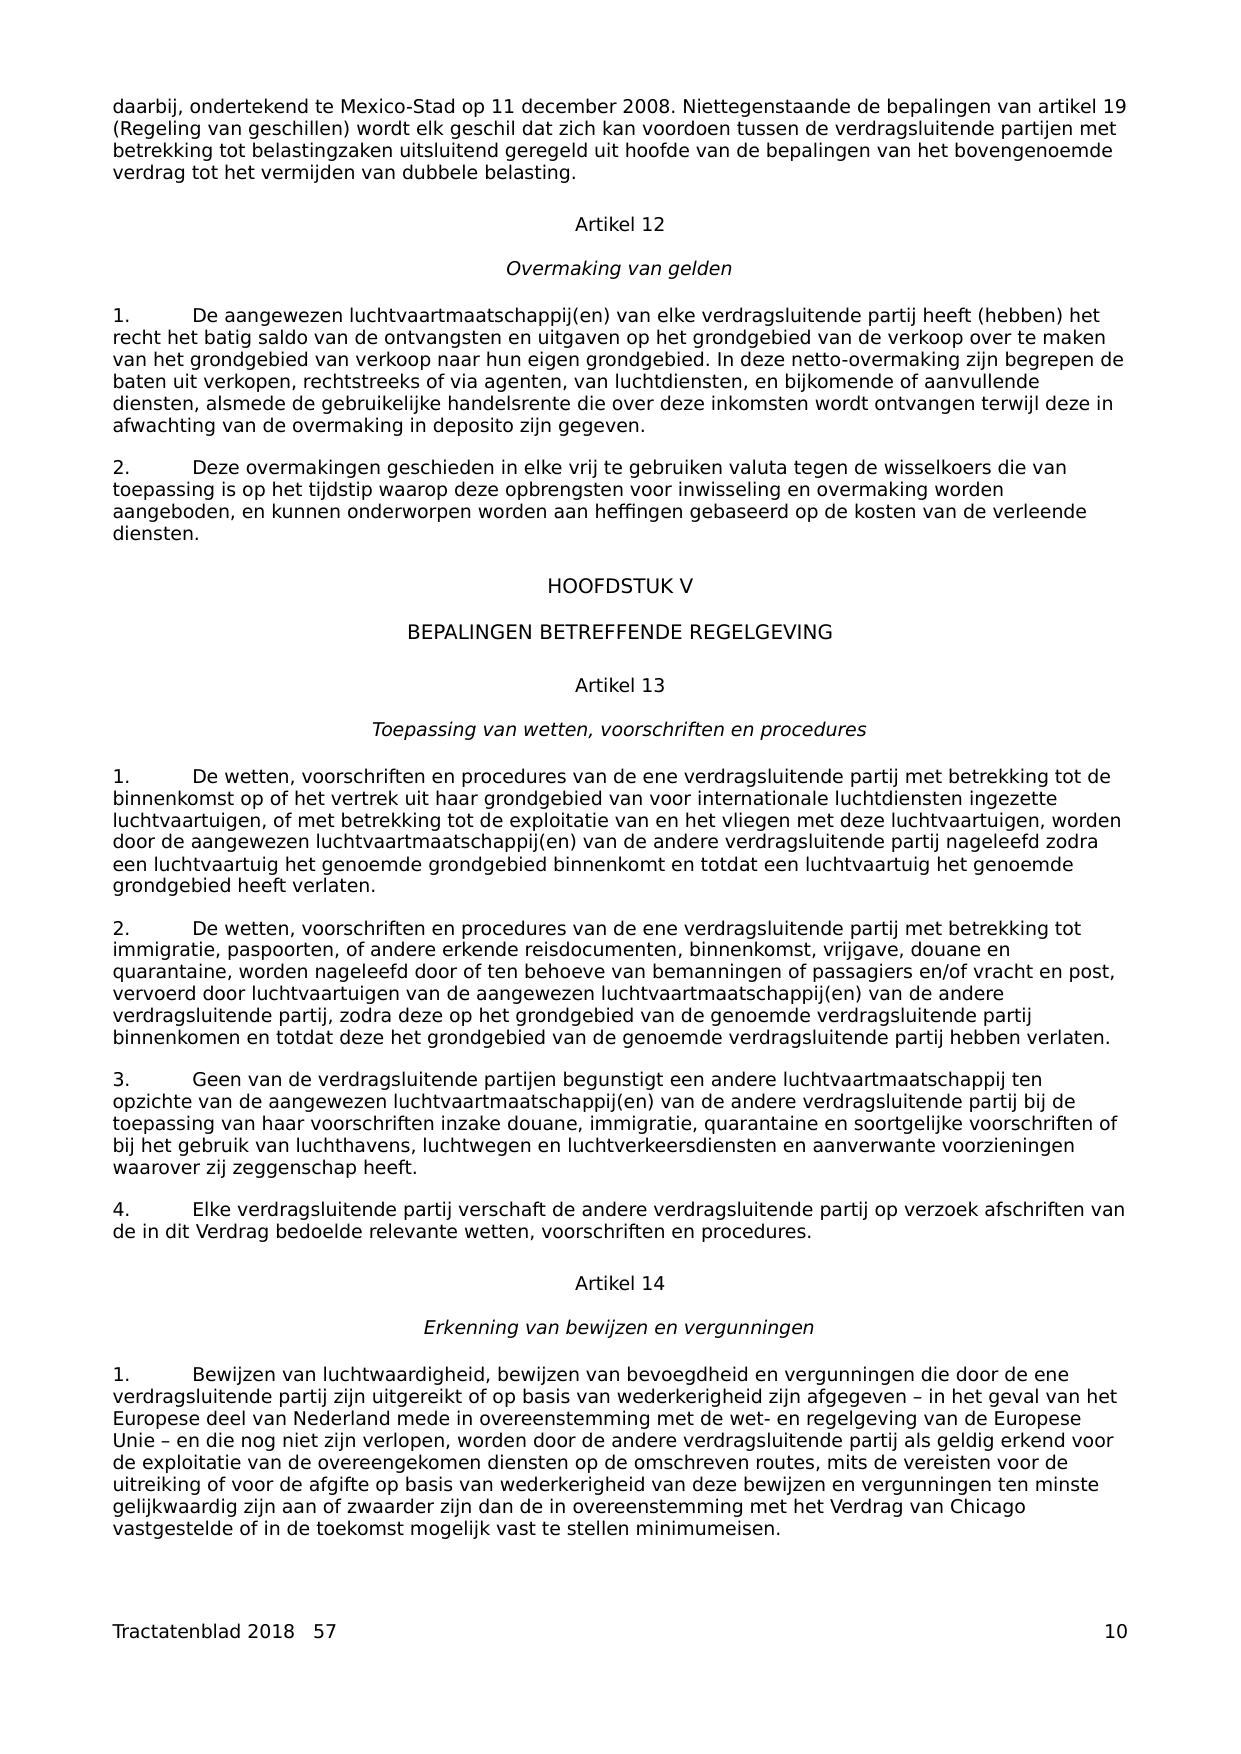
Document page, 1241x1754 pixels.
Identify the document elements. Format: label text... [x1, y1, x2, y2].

text 1. De aangewezen luchtvaartmaatschappij(en) van elke verdragsluitende partij heeft (hebben) het recht het batig saldo van de ontvangsten en uitgaven op het grondgebied van de verkoop over te maken van het grondgebied van verkoop naar hun eigen grondgebied. In deze netto-overmaking zijn begrepen de baten uit verkopen, rechtstreeks of via agenten, van luchtdiensten, en bijkomende of aanvullende diensten, alsmede de gebruikelijke handelsrente die over deze inkomsten wordt ontvangen terwijl deze in afwachting van de overmaking in deposito zijn gegeven. [112, 305, 1128, 437]
subtitle Artikel 14 Erkenning van bewijzen en vergunningen [112, 1273, 1128, 1339]
text 4. Elke verdragsluitende partij verschaft de andere verdragsluitende partij op verzoek afschriften van de in dit Verdrag bedoelde relevante wetten, voorschriften en procedures. [112, 1199, 1128, 1243]
text daarbij, ondertekend te Mexico-Stad op 11 december 2008. Niettegenstaande de bepalingen van artikel 19 (Regeling van geschillen) wordt elk geschil dat zich kan voordoen tussen de verdragsluitende partijen met betrekking tot belastingzaken uitsluitend geregeld uit hoofde van de bepalingen van het bovengenoemde verdrag tot het vermijden van dubbele belasting. [112, 96, 1128, 184]
subtitle HOOFDSTUK V BEPALINGEN BETREFFENDE REGELGEVING [112, 574, 1128, 644]
text 3. Geen van de verdragsluitende partijen begunstigt een andere luchtvaartmaatschappij ten opzichte van de aangewezen luchtvaartmaatschappij(en) van de andere verdragsluitende partij bij de toepassing van haar voorschriften inzake douane, immigratie, quarantaine en soortgelijke voorschriften of bij het gebruik van luchthavens, luchtwegen en luchtverkeersdiensten en aanverwante voorzieningen waarover zij zeggenschap heeft. [112, 1069, 1128, 1179]
text 1. De wetten, voorschriften en procedures van de ene verdragsluitende partij met betrekking tot de binnenkomst op of het vertrek uit haar grondgebied van voor internationale luchtdiensten ingezette luchtvaartuigen, of met betrekking tot de exploitatie van en het vliegen met deze luchtvaartuigen, worden door de aangewezen luchtvaartmaatschappij(en) van de andere verdragsluitende partij nageleefd zodra een luchtvaartuig het genoemde grondgebied binnenkomt en totdat een luchtvaartuig het genoemde grondgebied heeft verlaten. [112, 766, 1128, 897]
subtitle Artikel 12 Overmaking van gelden [112, 214, 1128, 280]
text 2. Deze overmakingen geschieden in elke vrij te gebruiken valuta tegen de wisselkoers die van toepassing is op het tijdstip waarop deze opbrengsten voor inwisseling en overmaking worden aangeboden, en kunnen onderworpen worden aan heffingen gebaseerd op de kosten van de verleende diensten. [112, 457, 1128, 544]
text 1. Bewijzen van luchtwaardigheid, bewijzen van bevoegdheid en vergunningen die door de ene verdragsluitende partij zijn uitgereikt of op basis van wederkerigheid zijn afgegeven – in het geval van het Europese deel van Nederland mede in overeenstemming met de wet- en regelgeving van de Europese Unie – en die nog niet zijn verlopen, worden door de andere verdragsluitende partij als geldig erkend voor de exploitatie van de overeengekomen diensten op de omschreven routes, mits de vereisten voor de uitreiking of voor de afgifte op basis van wederkerigheid van deze bewijzen en vergunningen ten minste gelijkwaardig zijn aan of zwaarder zijn dan de in overeenstemming met het Verdrag van Chicago vastgestelde of in de toekomst mogelijk vast te stellen minimumeisen. [112, 1364, 1128, 1540]
text 2. De wetten, voorschriften en procedures van de ene verdragsluitende partij met betrekking tot immigratie, paspoorten, of andere erkende reisdocumenten, binnenkomst, vrijgave, douane en quarantaine, worden nageleefd door of ten behoeve van bemanningen of passagiers en/of vracht en post, vervoerd door luchtvaartuigen van de aangewezen luchtvaartmaatschappij(en) van de andere verdragsluitende partij, zodra deze op het grondgebied van de genoemde verdragsluitende partij binnenkomen en totdat deze het grondgebied van de genoemde verdragsluitende partij hebben verlaten. [112, 917, 1128, 1049]
subtitle Artikel 13 Toepassing van wetten, voorschriften en procedures [112, 674, 1128, 741]
